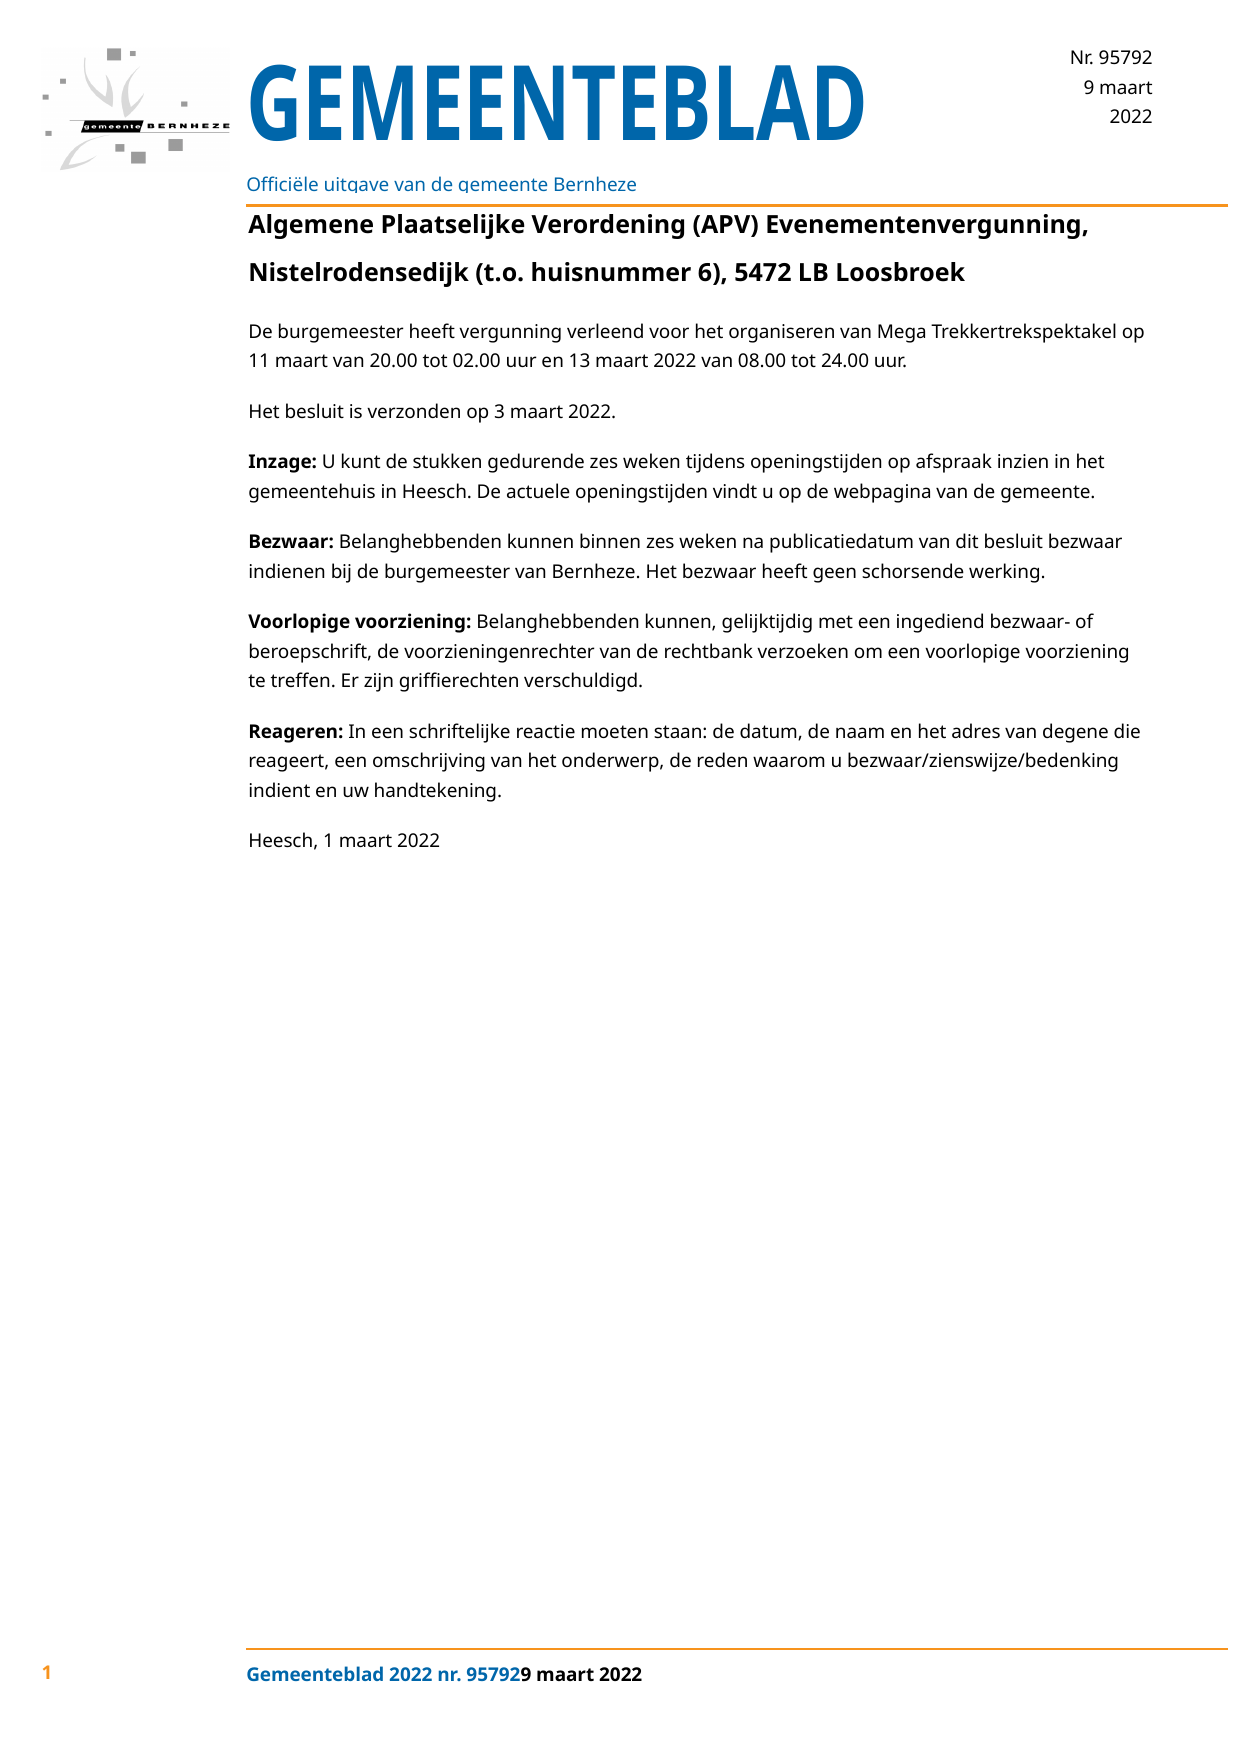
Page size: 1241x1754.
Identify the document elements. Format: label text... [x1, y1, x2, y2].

text Bezwaar: Belanghebbenden kunnen binnen zes weken na publicatiedatum van dit besluit bezwaar indienen bij de burgemeester van Bernheze. Het bezwaar heeft geen schorsende werking. [248, 528, 1152, 584]
text Inzage: U kunt de stukken gedurende zes weken tijdens openingstijden op afspraak inzien in het gemeentehuis in Heesch. De actuele openingstijden vindt u op de webpagina van de gemeente. [248, 448, 1152, 504]
text Reageren: In een schriftelijke reactie moeten staan: de datum, de naam en het adres van degene die reageert, een omschrijving van het onderwerp, de reden waarom u bezwaar/zienswijze/bedenking indient en uw handtekening. [248, 718, 1152, 803]
text Algemene Plaatselijke Verordening (APV) Evenementenvergunning, Nistelrodensedijk (t.o. huisnummer 6), 5472 LB Loosbroek [248, 207, 1152, 288]
text Voorlopige voorziening: Belanghebbenden kunnen, gelijktijdig met een ingediend bezwaar- of beroepschrift, de voorzieningenrechter van de rechtbank verzoeken om een voorlopige voorziening te treffen. Er zijn griffierechten verschuldigd. [248, 608, 1152, 693]
text Heesch, 1 maart 2022 [248, 827, 1152, 853]
text Het besluit is verzonden op 3 maart 2022. [248, 398, 1152, 424]
text De burgemeester heeft vergunning verleend voor het organiseren van Mega Trekkertrekspektakel op 11 maart van 20.00 tot 02.00 uur en 13 maart 2022 van 08.00 tot 24.00 uur. [248, 318, 1152, 373]
picture [41, 47, 231, 172]
